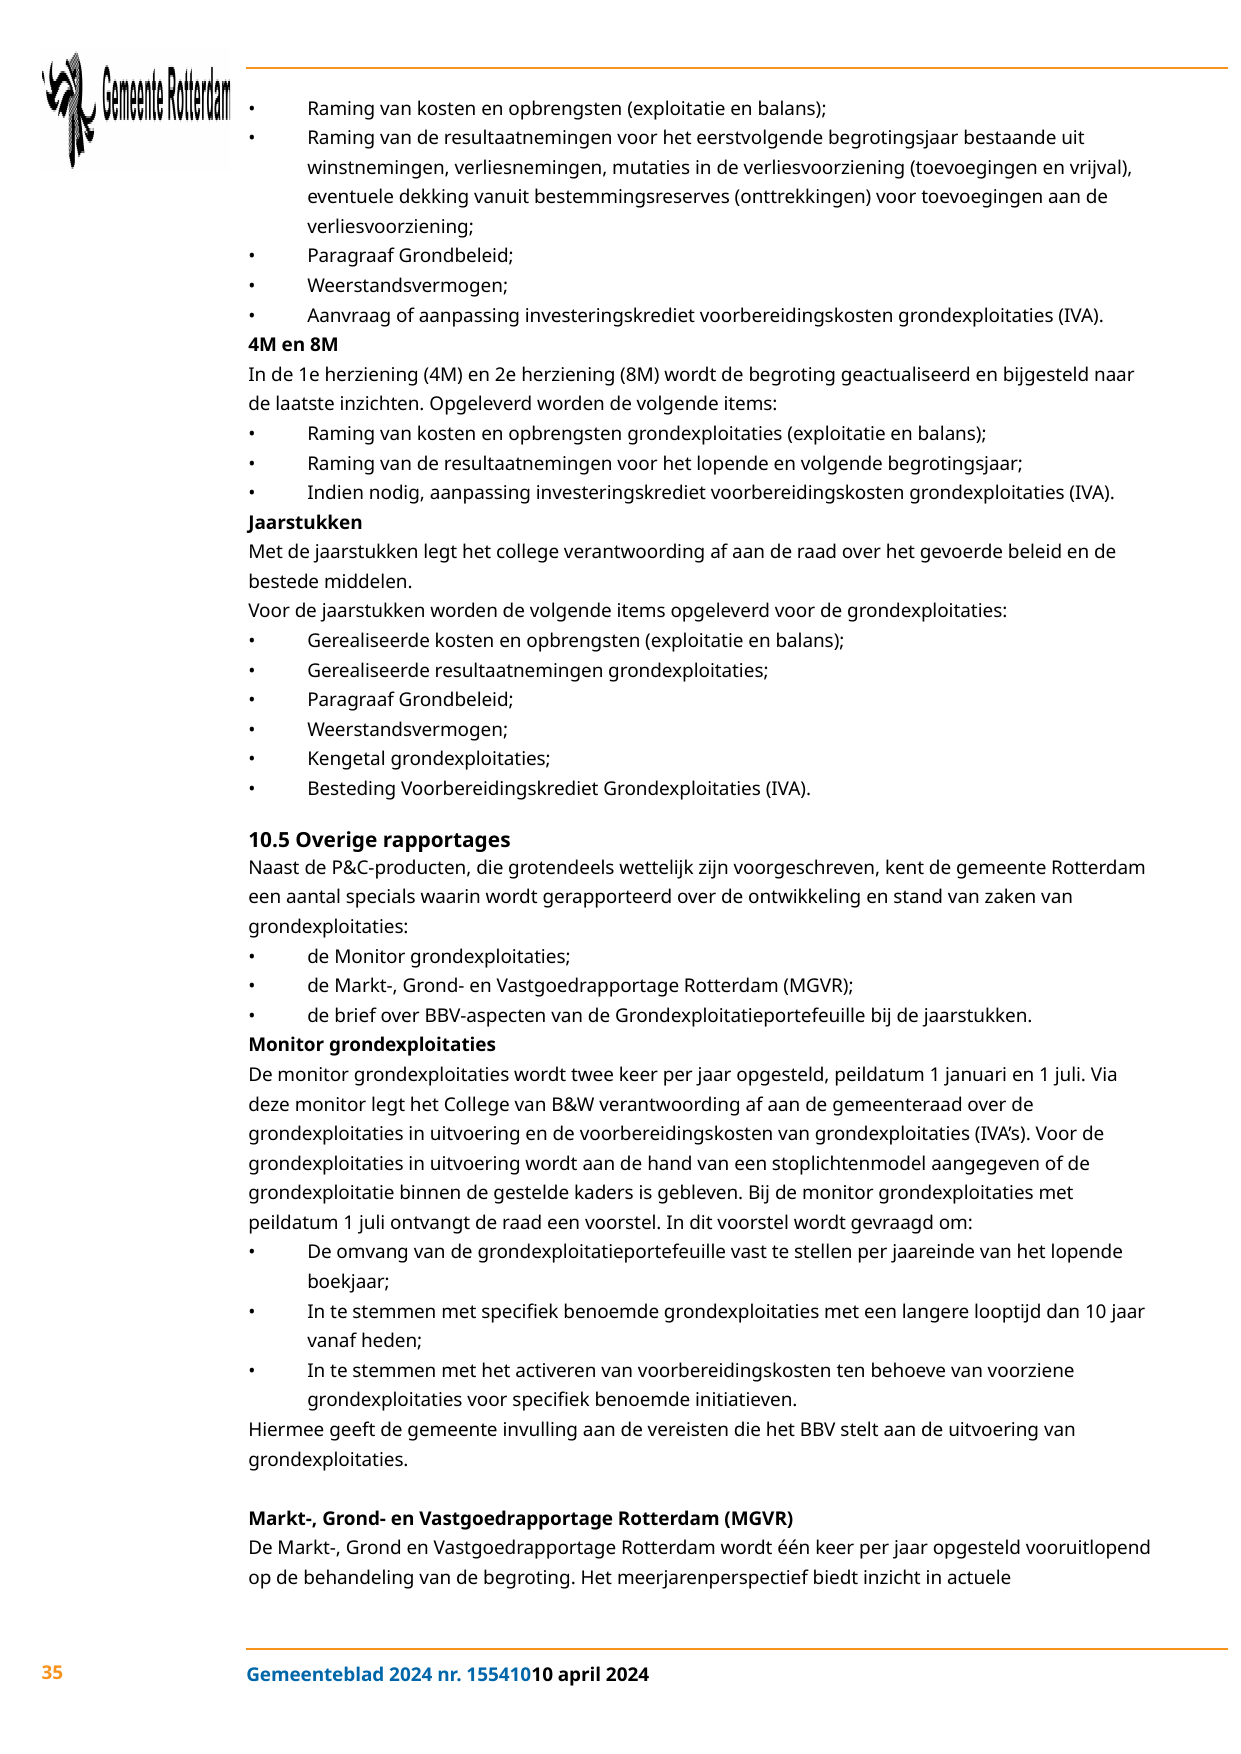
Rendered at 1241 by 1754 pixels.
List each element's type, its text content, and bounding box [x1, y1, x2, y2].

text 10.5 Overige rapportages [248, 826, 1152, 854]
text De monitor grondexploitaties wordt twee keer per jaar opgesteld, peildatum 1 januari en 1 juli. Via deze monitor legt het College van B&W verantwoording af aan de gemeenteraad over de grondexploitaties in uitvoering en de voorbereidingskosten van grondexploitaties (IVA’s). Voor de grondexploitaties in uitvoering wordt aan de hand van een stoplichtenmodel aangegeven of de grondexploitatie binnen de gestelde kaders is gebleven. Bij de monitor grondexploitaties met peildatum 1 juli ontvangt de raad een voorstel. In dit voorstel wordt gevraagd om: [248, 1061, 1152, 1235]
list Kengetal grondexploitaties; [248, 746, 1152, 771]
text De Markt-, Grond en Vastgoedrapportage Rotterdam wordt één keer per jaar opgesteld vooruitlopend op de behandeling van de begroting. Het meerjarenperspectief biedt inzicht in actuele [248, 1534, 1152, 1590]
list Raming van kosten en opbrengsten grondexploitaties (exploitatie en balans); [248, 420, 1152, 446]
text Markt-, Grond- en Vastgoedrapportage Rotterdam (MGVR) [248, 1505, 1152, 1531]
list Weerstandsvermogen; [248, 716, 1152, 742]
list Aanvraag of aanpassing investeringskrediet voorbereidingskosten grondexploitaties (IVA). [248, 302, 1152, 328]
list Raming van de resultaatnemingen voor het lopende en volgende begrotingsjaar; [248, 450, 1152, 476]
text Monitor grondexploitaties [248, 1032, 1152, 1057]
text Hiermee geeft de gemeente invulling aan de vereisten die het BBV stelt aan de uitvoering van grondexploitaties. [248, 1416, 1152, 1471]
list In te stemmen met specifiek benoemde grondexploitaties met een langere looptijd dan 10 jaar vanaf heden; [248, 1298, 1152, 1353]
list Indien nodig, aanpassing investeringskrediet voorbereidingskosten grondexploitaties (IVA). [248, 479, 1152, 505]
list de Monitor grondexploitaties; [248, 943, 1152, 968]
list De omvang van de grondexploitatieportefeuille vast te stellen per jaareinde van het lopende boekjaar; [248, 1239, 1152, 1294]
list Gerealiseerde kosten en opbrengsten (exploitatie en balans); [248, 627, 1152, 653]
text Voor de jaarstukken worden de volgende items opgeleverd voor de grondexploitaties: [248, 598, 1152, 623]
list Weerstandsvermogen; [248, 272, 1152, 298]
list Besteding Voorbereidingskrediet Grondexploitaties (IVA). [248, 775, 1152, 801]
text Jaarstukken [248, 509, 1152, 535]
list Raming van kosten en opbrengsten (exploitatie en balans); [248, 95, 1152, 121]
text In de 1e herziening (4M) en 2e herziening (8M) wordt de begroting geactualiseerd en bijgesteld naar de laatste inzichten. Opgeleverd worden de volgende items: [248, 361, 1152, 416]
list de brief over BBV-aspecten van de Grondexploitatieportefeuille bij de jaarstukken. [248, 1002, 1152, 1028]
list Paragraaf Grondbeleid; [248, 243, 1152, 268]
text 4M en 8M [248, 331, 1152, 357]
picture [41, 47, 231, 172]
text Met de jaarstukken legt het college verantwoording af aan de raad over het gevoerde beleid en de bestede middelen. [248, 538, 1152, 594]
list de Markt-, Grond- en Vastgoedrapportage Rotterdam (MGVR); [248, 972, 1152, 998]
list Gerealiseerde resultaatnemingen grondexploitaties; [248, 657, 1152, 683]
list Paragraaf Grondbeleid; [248, 686, 1152, 712]
list In te stemmen met het activeren van voorbereidingskosten ten behoeve van voorziene grondexploitaties voor specifiek benoemde initiatieven. [248, 1357, 1152, 1412]
text Naast de P&C-producten, die grotendeels wettelijk zijn voorgeschreven, kent de gemeente Rotterdam een aantal specials waarin wordt gerapporteerd over de ontwikkeling en stand van zaken van grondexploitaties: [248, 854, 1152, 939]
list Raming van de resultaatnemingen voor het eerstvolgende begrotingsjaar bestaande uit winstnemingen, verliesnemingen, mutaties in de verliesvoorziening (toevoegingen en vrijval), eventuele dekking vanuit bestemmingsreserves (onttrekkingen) voor toevoegingen aan de verliesvoorziening; [248, 124, 1152, 239]
